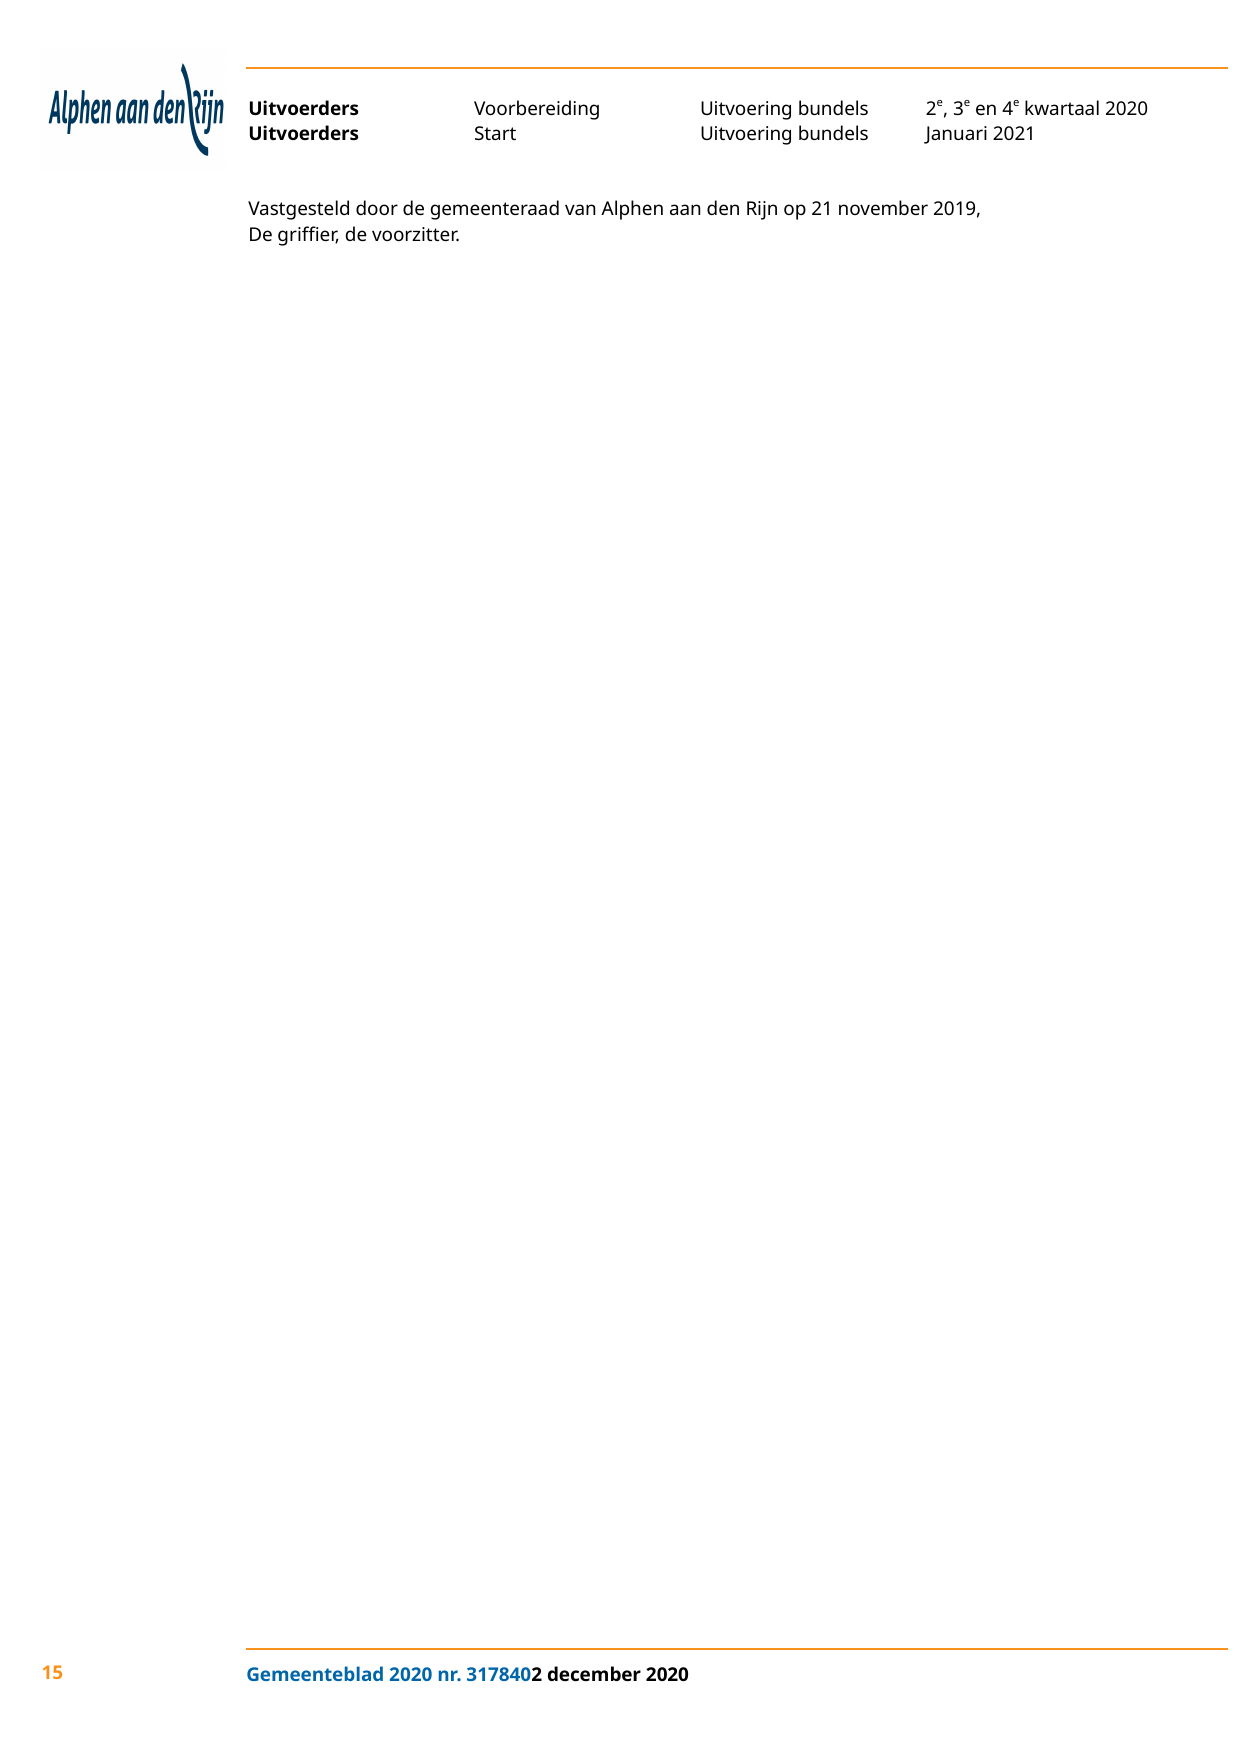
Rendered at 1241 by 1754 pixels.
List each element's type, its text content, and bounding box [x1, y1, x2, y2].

text Vastgesteld door de gemeenteraad van Alphen aan den Rijn op 21 november 2019, [248, 195, 1152, 221]
text De griffier, de voorzitter. [248, 221, 1152, 247]
table_cell Uitvoering bundels [700, 95, 926, 121]
picture [41, 47, 231, 172]
table_cell Uitvoerders [248, 121, 474, 146]
table_cell Uitvoering bundels [700, 121, 926, 146]
table_cell 2e, 3e en 4e kwartaal 2020 [926, 95, 1152, 121]
table_cell Voorbereiding [474, 95, 700, 121]
table_cell Januari 2021 [926, 121, 1152, 146]
table_cell Start [474, 121, 700, 146]
table_cell Uitvoerders [248, 95, 474, 121]
